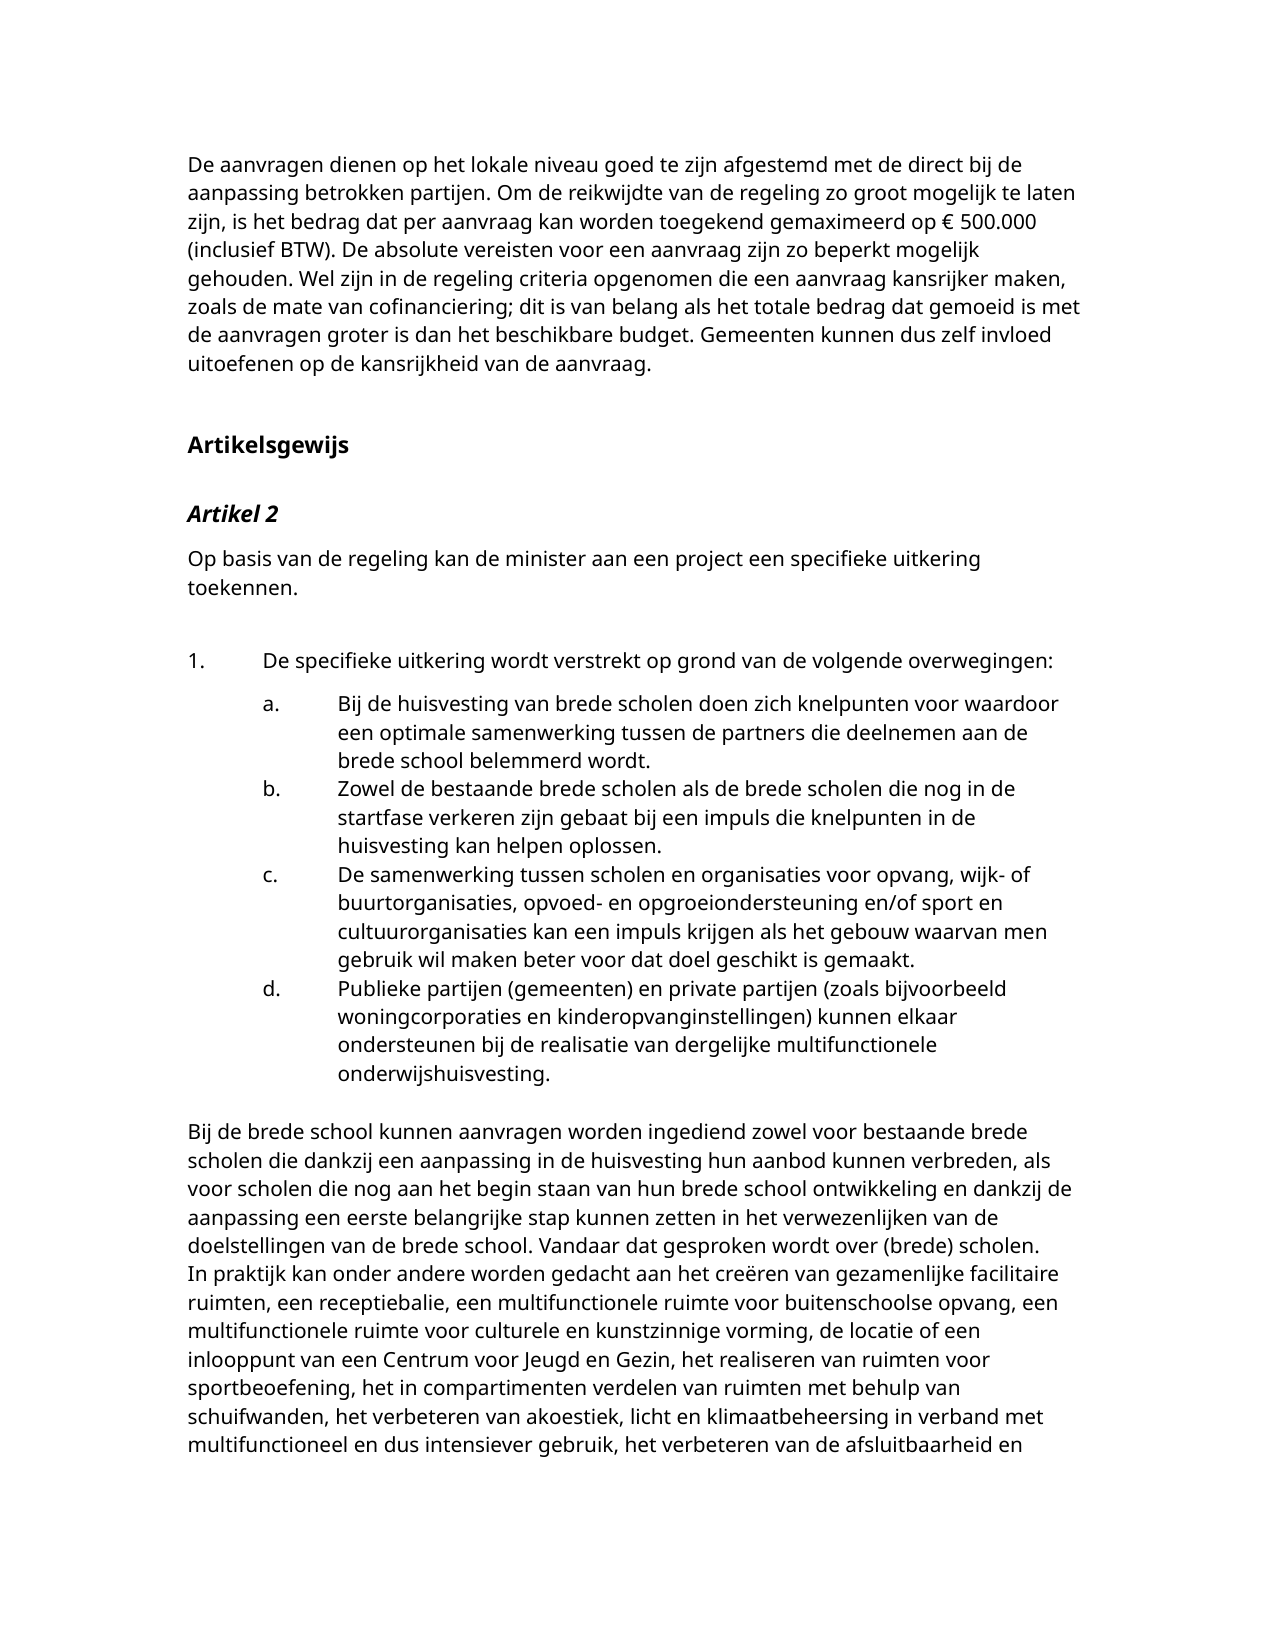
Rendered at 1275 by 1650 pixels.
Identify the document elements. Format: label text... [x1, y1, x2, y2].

text In praktijk kan onder andere worden gedacht aan het creëren van gezamenlijke facilitaire ruimten, een receptiebalie, een multifunctionele ruimte voor buitenschoolse opvang, een multifunctionele ruimte voor culturele en kunstzinnige vorming, de locatie of een inlooppunt van een Centrum voor Jeugd en Gezin, het realiseren van ruimten voor sportbeoefening, het in compartimenten verdelen van ruimten met behulp van schuifwanden, het verbeteren van akoestiek, licht en klimaatbeheersing in verband met multifunctioneel en dus intensiever gebruik, het verbeteren van de afsluitbaarheid en [187, 1259, 1087, 1459]
list Publieke partijen (gemeenten) en private partijen (zoals bijvoorbeeld woningcorporaties en kinderopvanginstellingen) kunnen elkaar ondersteunen bij de realisatie van dergelijke multifunctionele onderwijshuisvesting. [262, 974, 1087, 1087]
list De specifieke uitkering wordt verstrekt op grond van de volgende overwegingen: [187, 646, 1087, 674]
text Bij de brede school kunnen aanvragen worden ingediend zowel voor bestaande brede scholen die dankzij een aanpassing in de huisvesting hun aanbod kunnen verbreden, als voor scholen die nog aan het begin staan van hun brede school ontwikkeling en dankzij de aanpassing een eerste belangrijke stap kunnen zetten in het verwezenlijken van de doelstellingen van de brede school. Vandaar dat gesproken wordt over (brede) scholen. [187, 1117, 1087, 1259]
list De samenwerking tussen scholen en organisaties voor opvang, wijk- of buurtorganisaties, opvoed- en opgroeiondersteuning en/of sport en cultuurorganisaties kan een impuls krijgen als het gebouw waarvan men gebruik wil maken beter voor dat doel geschikt is gemaakt. [262, 860, 1087, 974]
text Op basis van de regeling kan de minister aan een project een specifieke uitkering toekennen. [187, 544, 1087, 601]
subtitle Artikelsgewijs [187, 429, 1087, 461]
text Artikel 2 [187, 498, 1087, 529]
list Zowel de bestaande brede scholen als de brede scholen die nog in de startfase verkeren zijn gebaat bij een impuls die knelpunten in de huisvesting kan helpen oplossen. [262, 774, 1087, 860]
list Bij de huisvesting van brede scholen doen zich knelpunten voor waardoor een optimale samenwerking tussen de partners die deelnemen aan de brede school belemmerd wordt. [262, 689, 1087, 774]
text De aanvragen dienen op het lokale niveau goed te zijn afgestemd met de direct bij de aanpassing betrokken partijen. Om de reikwijdte van de regeling zo groot mogelijk te laten zijn, is het bedrag dat per aanvraag kan worden toegekend gemaximeerd op € 500.000 (inclusief BTW). De absolute vereisten voor een aanvraag zijn zo beperkt mogelijk gehouden. Wel zijn in de regeling criteria opgenomen die een aanvraag kansrijker maken, zoals de mate van cofinanciering; dit is van belang als het totale bedrag dat gemoeid is met de aanvragen groter is dan het beschikbare budget. Gemeenten kunnen dus zelf invloed uitoefenen op de kansrijkheid van de aanvraag. [187, 150, 1087, 377]
